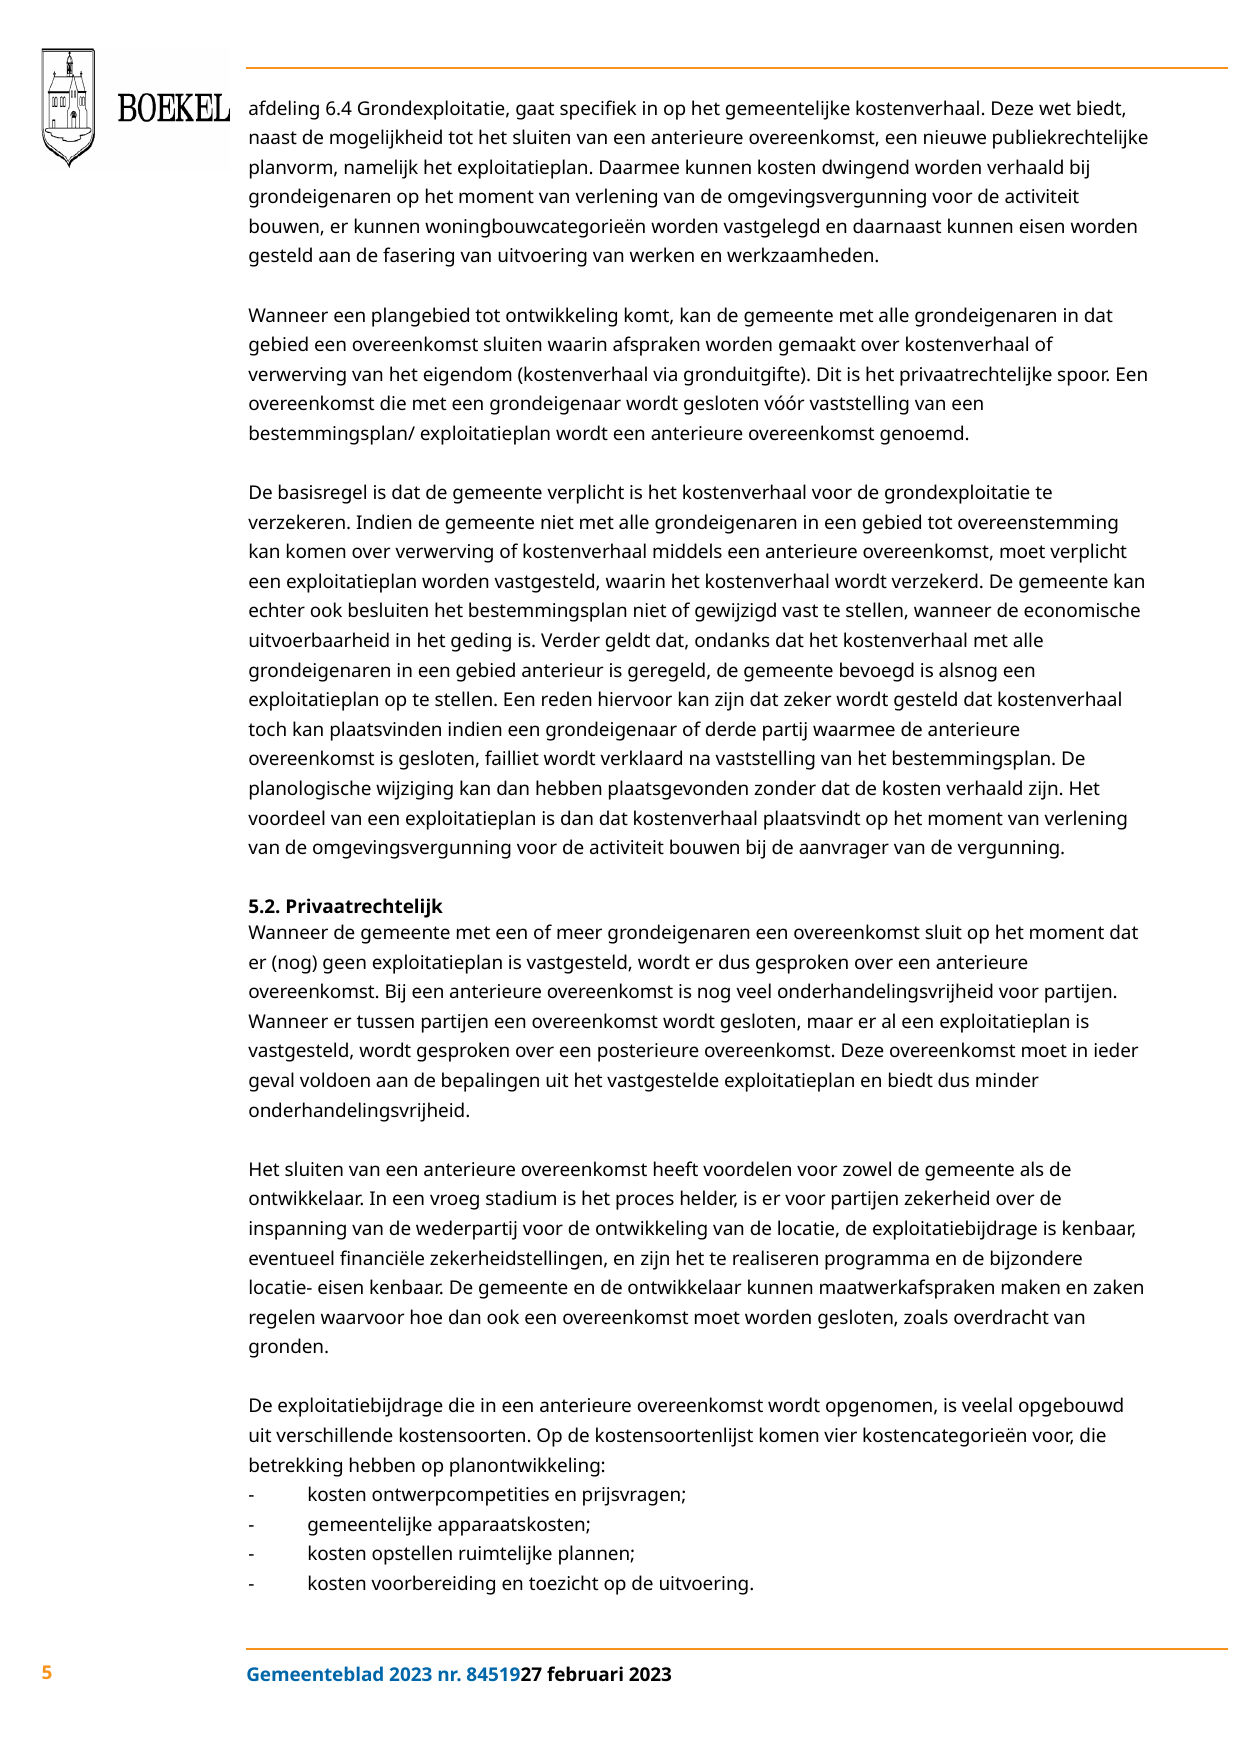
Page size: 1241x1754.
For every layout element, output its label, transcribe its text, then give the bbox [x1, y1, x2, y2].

text De basisregel is dat de gemeente verplicht is het kostenverhaal voor de grondexploitatie te verzekeren. Indien de gemeente niet met alle grondeigenaren in een gebied tot overeenstemming kan komen over verwerving of kostenverhaal middels een anterieure overeenkomst, moet verplicht een exploitatieplan worden vastgesteld, waarin het kostenverhaal wordt verzekerd. De gemeente kan echter ook besluiten het bestemmingsplan niet of gewijzigd vast te stellen, wanneer de economische uitvoerbaarheid in het geding is. Verder geldt dat, ondanks dat het kostenverhaal met alle grondeigenaren in een gebied anterieur is geregeld, de gemeente bevoegd is alsnog een exploitatieplan op te stellen. Een reden hiervoor kan zijn dat zeker wordt gesteld dat kostenverhaal toch kan plaatsvinden indien een grondeigenaar of derde partij waarmee de anterieure overeenkomst is gesloten, failliet wordt verklaard na vaststelling van het bestemmingsplan. De planologische wijziging kan dan hebben plaatsgevonden zonder dat de kosten verhaald zijn. Het voordeel van een exploitatieplan is dan dat kostenverhaal plaatsvindt op het moment van verlening van de omgevingsvergunning voor de activiteit bouwen bij de aanvrager van de vergunning. [248, 479, 1152, 860]
text Wanneer een plangebied tot ontwikkeling komt, kan de gemeente met alle grondeigenaren in dat gebied een overeenkomst sluiten waarin afspraken worden gemaakt over kostenverhaal of verwerving van het eigendom (kostenverhaal via gronduitgifte). Dit is het privaatrechtelijke spoor. Een overeenkomst die met een grondeigenaar wordt gesloten vóór vaststelling van een bestemmingsplan/ exploitatieplan wordt een anterieure overeenkomst genoemd. [248, 302, 1152, 446]
list gemeentelijke apparaatskosten; [248, 1511, 1152, 1537]
list kosten opstellen ruimtelijke plannen; [248, 1541, 1152, 1566]
text Wanneer de gemeente met een of meer grondeigenaren een overeenkomst sluit op het moment dat er (nog) geen exploitatieplan is vastgesteld, wordt er dus gesproken over een anterieure overeenkomst. Bij een anterieure overeenkomst is nog veel onderhandelingsvrijheid voor partijen. Wanneer er tussen partijen een overeenkomst wordt gesloten, maar er al een exploitatieplan is vastgesteld, wordt gesproken over een posterieure overeenkomst. Deze overeenkomst moet in ieder geval voldoen aan de bepalingen uit het vastgestelde exploitatieplan en biedt dus minder onderhandelingsvrijheid. [248, 919, 1152, 1122]
list kosten ontwerpcompetities en prijsvragen; [248, 1481, 1152, 1507]
picture [41, 47, 231, 172]
text Het sluiten van een anterieure overeenkomst heeft voordelen voor zowel de gemeente als de ontwikkelaar. In een vroeg stadium is het proces helder, is er voor partijen zekerheid over de inspanning van de wederpartij voor de ontwikkeling van de locatie, de exploitatiebijdrage is kenbaar, eventueel financiële zekerheidstellingen, en zijn het te realiseren programma en de bijzondere locatie- eisen kenbaar. De gemeente en de ontwikkelaar kunnen maatwerkafspraken maken en zaken regelen waarvoor hoe dan ook een overeenkomst moet worden gesloten, zoals overdracht van gronden. [248, 1156, 1152, 1359]
list kosten voorbereiding en toezicht op de uitvoering. [248, 1570, 1152, 1596]
text afdeling 6.4 Grondexploitatie, gaat specifiek in op het gemeentelijke kostenverhaal. Deze wet biedt, naast de mogelijkheid tot het sluiten van een anterieure overeenkomst, een nieuwe publiekrechtelijke planvorm, namelijk het exploitatieplan. Daarmee kunnen kosten dwingend worden verhaald bij grondeigenaren op het moment van verlening van de omgevingsvergunning voor de activiteit bouwen, er kunnen woningbouwcategorieën worden vastgelegd en daarnaast kunnen eisen worden gesteld aan de fasering van uitvoering van werken en werkzaamheden. [248, 95, 1152, 268]
text De exploitatiebijdrage die in een anterieure overeenkomst wordt opgenomen, is veelal opgebouwd uit verschillende kostensoorten. Op de kostensoortenlijst komen vier kostencategorieën voor, die betrekking hebben op planontwikkeling: [248, 1393, 1152, 1477]
text 5.2. Privaatrechtelijk [248, 893, 1152, 919]
